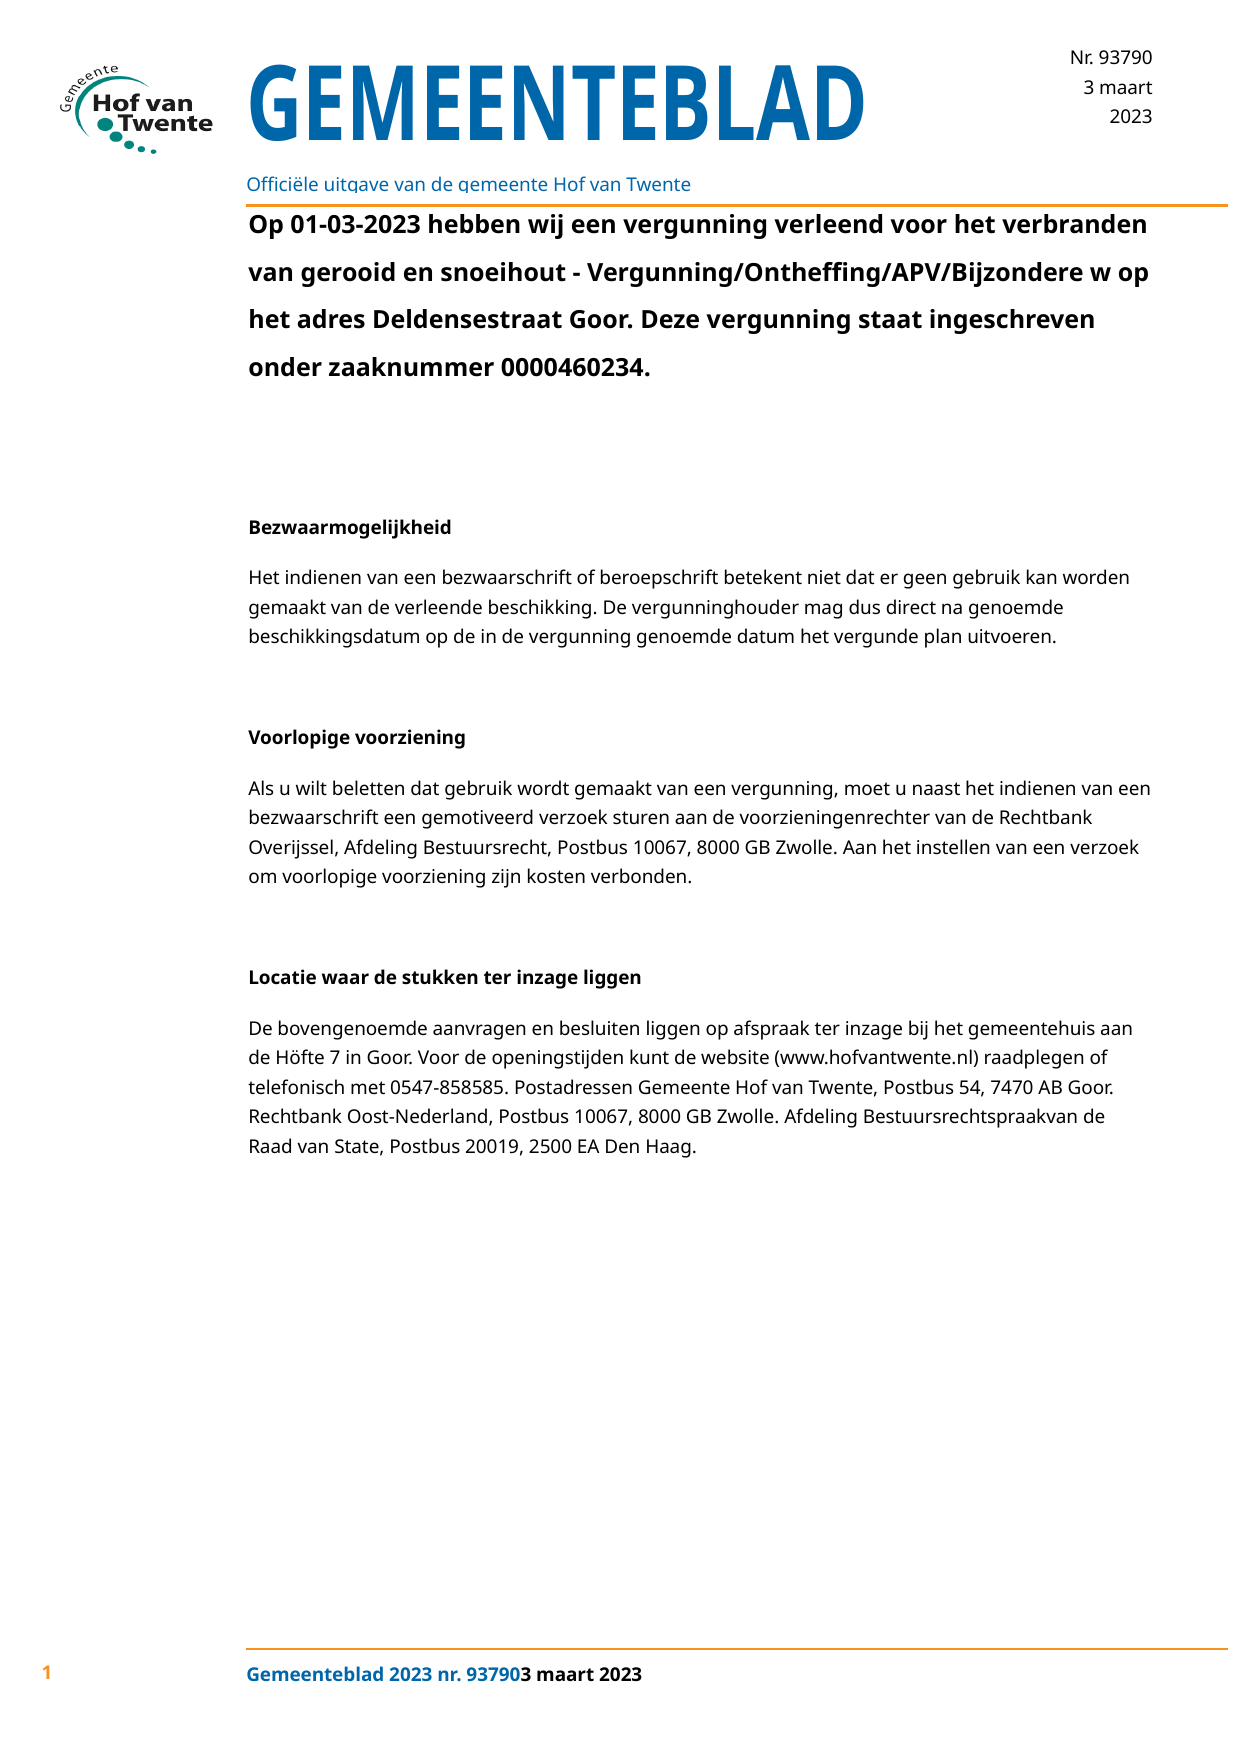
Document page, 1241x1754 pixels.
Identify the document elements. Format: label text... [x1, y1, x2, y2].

text Als u wilt beletten dat gebruik wordt gemaakt van een vergunning, moet u naast het indienen van een bezwaarschrift een gemotiveerd verzoek sturen aan de voorzieningenrechter van de Rechtbank Overijssel, Afdeling Bestuursrecht, Postbus 10067, 8000 GB Zwolle. Aan het instellen van een verzoek om voorlopige voorziening zijn kosten verbonden. [248, 775, 1152, 889]
text Locatie waar de stukken ter inzage liggen [248, 964, 1152, 990]
picture [41, 47, 231, 172]
text Bezwaarmogelijkheid [248, 514, 1152, 540]
text De bovengenoemde aanvragen en besluiten liggen op afspraak ter inzage bij het gemeentehuis aan de Höfte 7 in Goor. Voor de openingstijden kunt de website (www.hofvantwente.nl) raadplegen of telefonisch met 0547-858585. Postadressen Gemeente Hof van Twente, Postbus 54, 7470 AB Goor. Rechtbank Oost-Nederland, Postbus 10067, 8000 GB Zwolle. Afdeling Bestuursrechtspraakvan de Raad van State, Postbus 20019, 2500 EA Den Haag. [248, 1015, 1152, 1159]
text Voorlopige voorziening [248, 724, 1152, 750]
text Het indienen van een bezwaarschrift of beroepschrift betekent niet dat er geen gebruik kan worden gemaakt van de verleende beschikking. De vergunninghouder mag dus direct na genoemde beschikkingsdatum op de in de vergunning genoemde datum het vergunde plan uitvoeren. [248, 564, 1152, 649]
text Op 01-03-2023 hebben wij een vergunning verleend voor het verbranden van gerooid en snoeihout - Vergunning/Ontheffing/APV/Bijzondere w op het adres Deldensestraat Goor. Deze vergunning staat ingeschreven onder zaaknummer 0000460234. [248, 207, 1152, 384]
